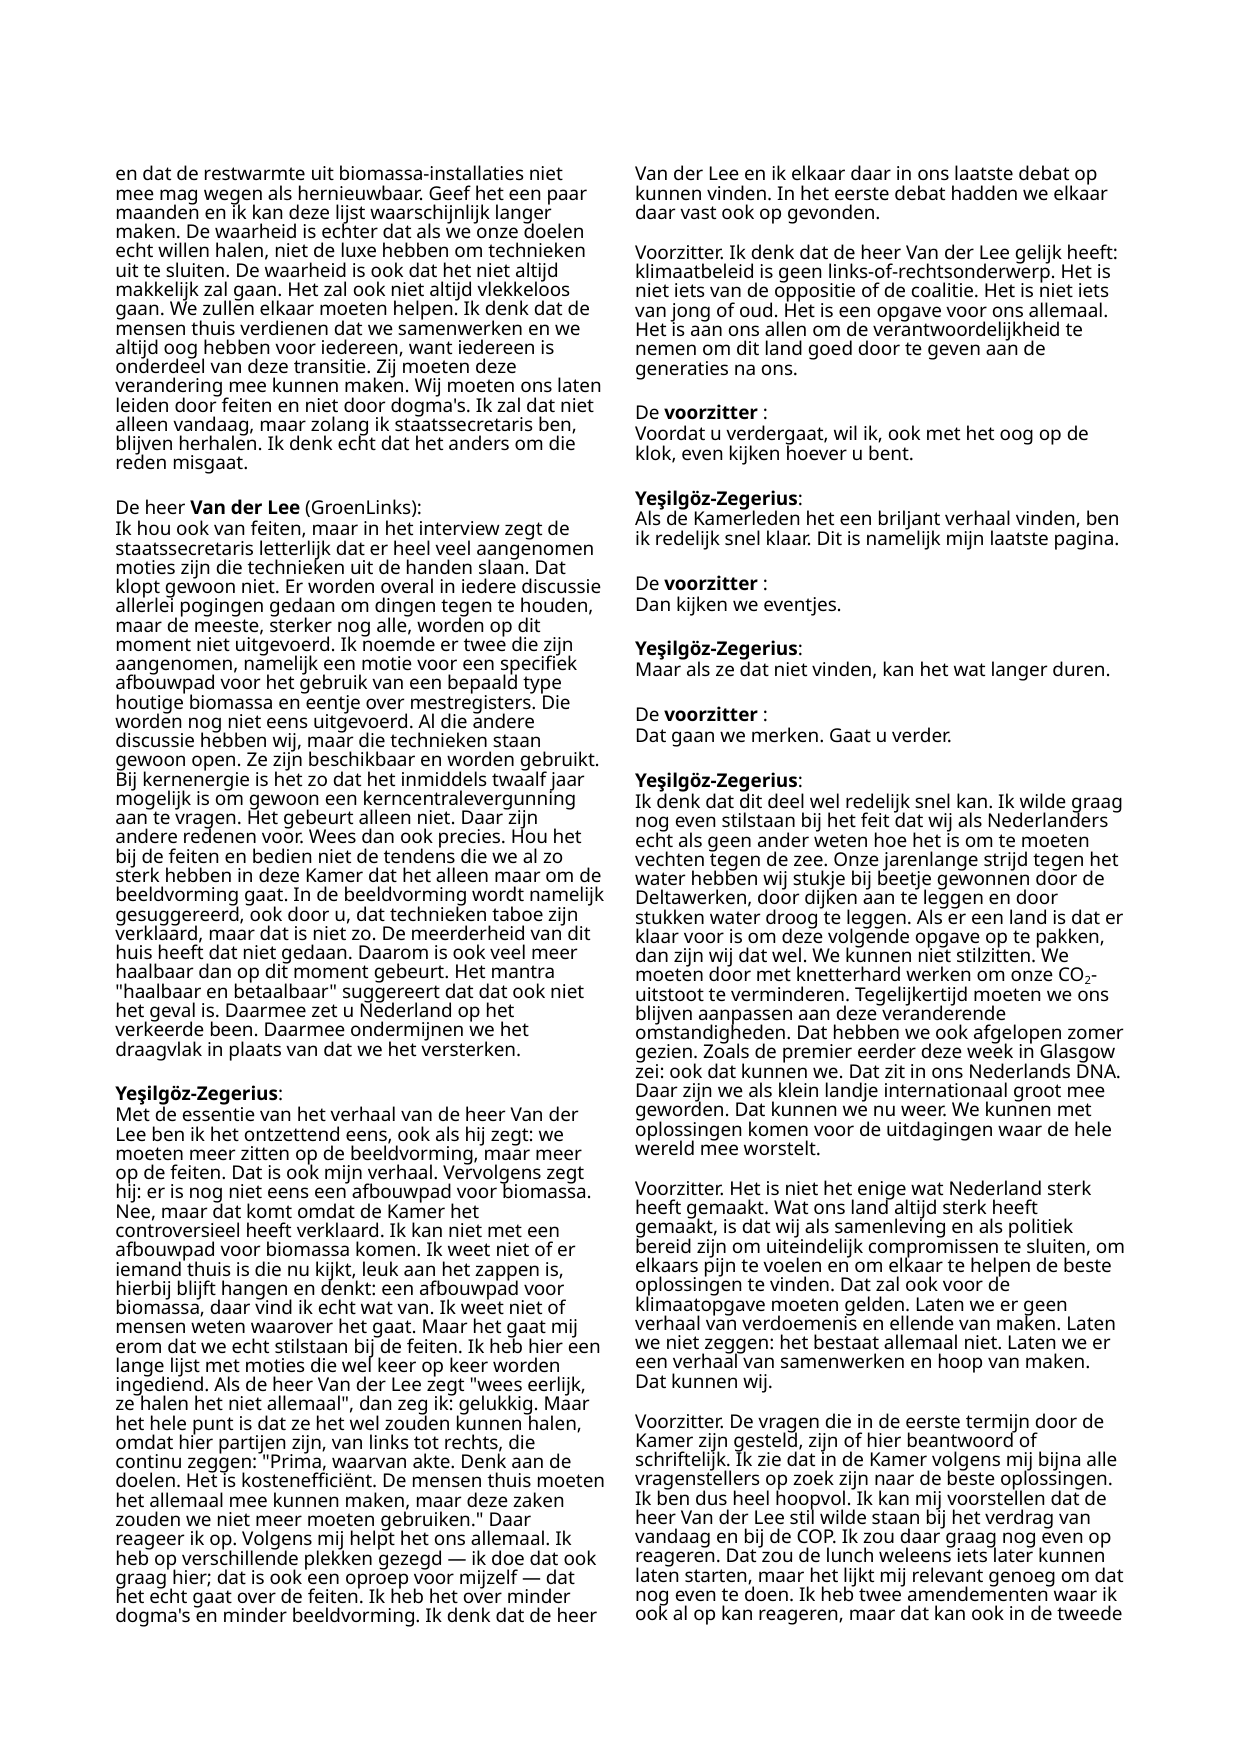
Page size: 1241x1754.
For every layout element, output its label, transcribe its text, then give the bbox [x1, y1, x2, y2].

text Yeşilgöz-Zegerius: [635, 636, 1125, 661]
text De heer Van der Lee (GroenLinks): [115, 494, 605, 520]
text Voorzitter. Ik denk dat de heer Van der Lee gelijk heeft: klimaatbeleid is geen links-of-rechtsonderwerp. Het is niet iets van de oppositie of de coalitie. Het is niet iets van jong of oud. Het is een opgave voor ons allemaal. Het is aan ons allen om de verantwoordelijkheid te nemen om dit land goed door te geven aan de generaties na ons. [635, 244, 1125, 379]
text Van der Lee en ik elkaar daar in ons laatste debat op kunnen vinden. In het eerste debat hadden we elkaar daar vast ook op gevonden. [635, 165, 1125, 223]
text De voorzitter : [635, 399, 1125, 425]
text De voorzitter : [635, 570, 1125, 596]
text Voorzitter. Het is niet het enige wat Nederland sterk heeft gemaakt. Wat ons land altijd sterk heeft gemaakt, is dat wij als samenleving en als politiek bereid zijn om uiteindelijk compromissen te sluiten, om elkaars pijn te voelen en om elkaar te helpen de beste oplossingen te vinden. Dat zal ook voor de klimaatopgave moeten gelden. Laten we er geen verhaal van verdoemenis en ellende van maken. Laten we niet zeggen: het bestaat allemaal niet. Laten we er een verhaal van samenwerken en hoop van maken. Dat kunnen wij. [635, 1180, 1125, 1392]
text Yeşilgöz-Zegerius: [115, 1081, 605, 1106]
text Maar als ze dat niet vinden, kan het wat langer duren. [635, 661, 1125, 681]
text Als de Kamerleden het een briljant verhaal vinden, ben ik redelijk snel klaar. Dit is namelijk mijn laatste pagina. [635, 510, 1125, 549]
text Dan kijken we eventjes. [635, 596, 1125, 615]
text Dat gaan we merken. Gaat u verder. [635, 727, 1125, 746]
text Voordat u verdergaat, wil ik, ook met het oog op de klok, even kijken hoever u bent. [635, 425, 1125, 464]
text Ik denk dat dit deel wel redelijk snel kan. Ik wilde graag nog even stilstaan bij het feit dat wij als Nederlanders echt als geen ander weten hoe het is om te moeten vechten tegen de zee. Onze jarenlange strijd tegen het water hebben wij stukje bij beetje gewonnen door de Deltawerken, door dijken aan te leggen en door stukken water droog te leggen. Als er een land is dat er klaar voor is om deze volgende opgave op te pakken, dan zijn wij dat wel. We kunnen niet stilzitten. We moeten door met knetterhard werken om onze CO2-uitstoot te verminderen. Tegelijkertijd moeten we ons blijven aanpassen aan deze veranderende omstandigheden. Dat hebben we ook afgelopen zomer gezien. Zoals de premier eerder deze week in Glasgow zei: ook dat kunnen we. Dat zit in ons Nederlands DNA. Daar zijn we als klein landje internationaal groot mee geworden. Dat kunnen we nu weer. We kunnen met oplossingen komen voor de uitdagingen waar de hele wereld mee worstelt. [635, 793, 1125, 1159]
text Yeşilgöz-Zegerius: [635, 767, 1125, 793]
text Ik hou ook van feiten, maar in het interview zegt de staatssecretaris letterlijk dat er heel veel aangenomen moties zijn die technieken uit de handen slaan. Dat klopt gewoon niet. Er worden overal in iedere discussie allerlei pogingen gedaan om dingen tegen te houden, maar de meeste, sterker nog alle, worden op dit moment niet uitgevoerd. Ik noemde er twee die zijn aangenomen, namelijk een motie voor een specifiek afbouwpad voor het gebruik van een bepaald type houtige biomassa en eentje over mestregisters. Die worden nog niet eens uitgevoerd. Al die andere discussie hebben wij, maar die technieken staan gewoon open. Ze zijn beschikbaar en worden gebruikt. Bij kernenergie is het zo dat het inmiddels twaalf jaar mogelijk is om gewoon een kerncentralevergunning aan te vragen. Het gebeurt alleen niet. Daar zijn andere redenen voor. Wees dan ook precies. Hou het bij de feiten en bedien niet de tendens die we al zo sterk hebben in deze Kamer dat het alleen maar om de beeldvorming gaat. In de beeldvorming wordt namelijk gesuggereerd, ook door u, dat technieken taboe zijn verklaard, maar dat is niet zo. De meerderheid van dit huis heeft dat niet gedaan. Daarom is ook veel meer haalbaar dan op dit moment gebeurt. Het mantra "haalbaar en betaalbaar" suggereert dat dat ook niet het geval is. Daarmee zet u Nederland op het verkeerde been. Daarmee ondermijnen we het draagvlak in plaats van dat we het versterken. [115, 520, 605, 1060]
text De voorzitter : [635, 701, 1125, 727]
text Yeşilgöz-Zegerius: [635, 485, 1125, 510]
text en dat de restwarmte uit biomassa-installaties niet mee mag wegen als hernieuwbaar. Geef het een paar maanden en ik kan deze lijst waarschijnlijk langer maken. De waarheid is echter dat als we onze doelen echt willen halen, niet de luxe hebben om technieken uit te sluiten. De waarheid is ook dat het niet altijd makkelijk zal gaan. Het zal ook niet altijd vlekkeloos gaan. We zullen elkaar moeten helpen. Ik denk dat de mensen thuis verdienen dat we samenwerken en we altijd oog hebben voor iedereen, want iedereen is onderdeel van deze transitie. Zij moeten deze verandering mee kunnen maken. Wij moeten ons laten leiden door feiten en niet door dogma's. Ik zal dat niet alleen vandaag, maar zolang ik staatssecretaris ben, blijven herhalen. Ik denk echt dat het anders om die reden misgaat. [115, 165, 605, 474]
text Met de essentie van het verhaal van de heer Van der Lee ben ik het ontzettend eens, ook als hij zegt: we moeten meer zitten op de beeldvorming, maar meer op de feiten. Dat is ook mijn verhaal. Vervolgens zegt hij: er is nog niet eens een afbouwpad voor biomassa. Nee, maar dat komt omdat de Kamer het controversieel heeft verklaard. Ik kan niet met een afbouwpad voor biomassa komen. Ik weet niet of er iemand thuis is die nu kijkt, leuk aan het zappen is, hierbij blijft hangen en denkt: een afbouwpad voor biomassa, daar vind ik echt wat van. Ik weet niet of mensen weten waarover het gaat. Maar het gaat mij erom dat we echt stilstaan bij de feiten. Ik heb hier een lange lijst met moties die wel keer op keer worden ingediend. Als de heer Van der Lee zegt "wees eerlijk, ze halen het niet allemaal", dan zeg ik: gelukkig. Maar het hele punt is dat ze het wel zouden kunnen halen, omdat hier partijen zijn, van links tot rechts, die continu zeggen: "Prima, waarvan akte. Denk aan de doelen. Het is kostenefficiënt. De mensen thuis moeten het allemaal mee kunnen maken, maar deze zaken zouden we niet meer moeten gebruiken." Daar reageer ik op. Volgens mij helpt het ons allemaal. Ik heb op verschillende plekken gezegd — ik doe dat ook graag hier; dat is ook een oproep voor mijzelf — dat het echt gaat over de feiten. Ik heb het over minder dogma's en minder beeldvorming. Ik denk dat de heer [115, 1106, 605, 1627]
text Voorzitter. De vragen die in de eerste termijn door de Kamer zijn gesteld, zijn of hier beantwoord of schriftelijk. Ik zie dat in de Kamer volgens mij bijna alle vragenstellers op zoek zijn naar de beste oplossingen. Ik ben dus heel hoopvol. Ik kan mij voorstellen dat de heer Van der Lee stil wilde staan bij het verdrag van vandaag en bij de COP. Ik zou daar graag nog even op reageren. Dat zou de lunch weleens iets later kunnen laten starten, maar het lijkt mij relevant genoeg om dat nog even te doen. Ik heb twee amendementen waar ik ook al op kan reageren, maar dat kan ook in de tweede [635, 1413, 1125, 1624]
